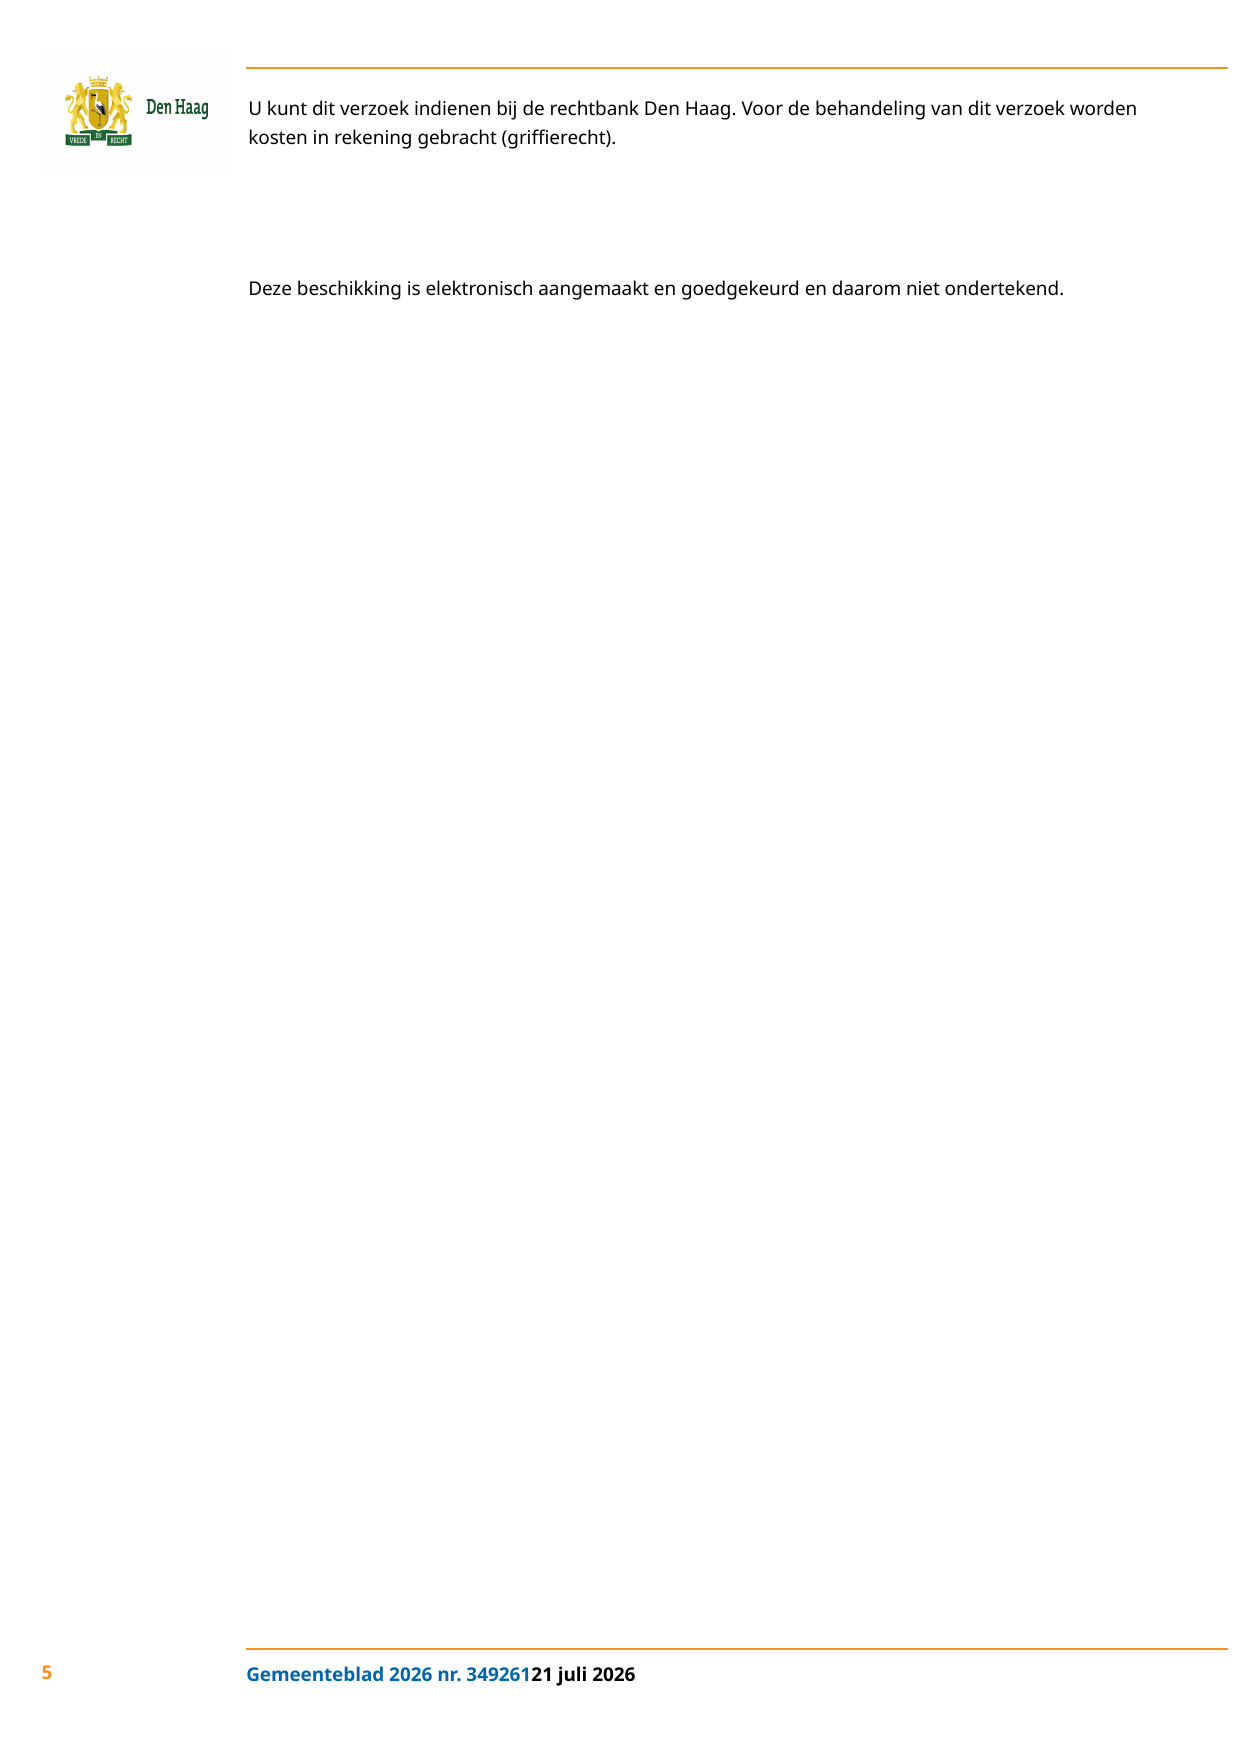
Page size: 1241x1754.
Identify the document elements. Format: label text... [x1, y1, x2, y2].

picture [41, 47, 231, 172]
text Deze beschikking is elektronisch aangemaakt en goedgekeurd en daarom niet ondertekend. [248, 276, 1152, 301]
text U kunt dit verzoek indienen bij de rechtbank Den Haag. Voor de behandeling van dit verzoek worden kosten in rekening gebracht (griffierecht). [248, 95, 1152, 150]
